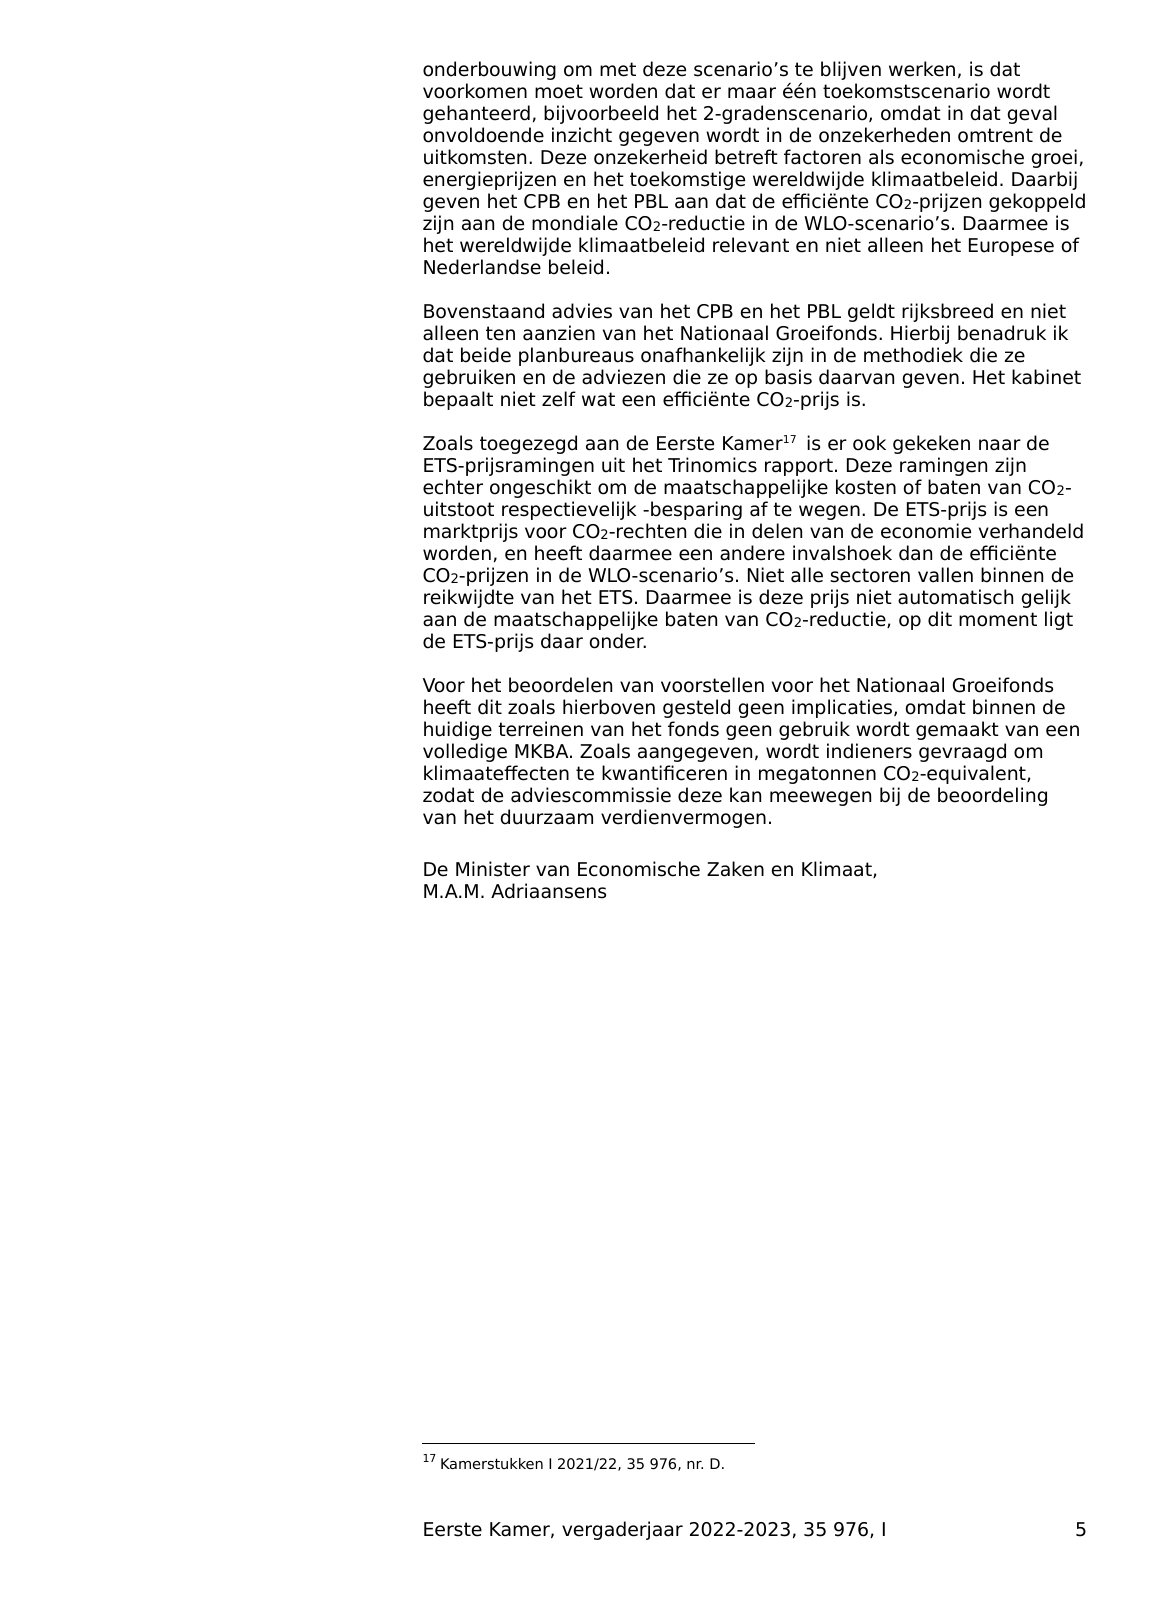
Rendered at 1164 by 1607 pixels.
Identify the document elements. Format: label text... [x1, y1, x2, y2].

text Bovenstaand advies van het CPB en het PBL geldt rijksbreed en niet alleen ten aanzien van het Nationaal Groeifonds. Hierbij benadruk ik dat beide planbureaus onafhankelijk zijn in de methodiek die ze gebruiken en de adviezen die ze op basis daarvan geven. Het kabinet bepaalt niet zelf wat een efficiënte CO2-prijs is. [422, 301, 1087, 411]
text De Minister van Economische Zaken en Klimaat, M.A.M. Adriaansens [422, 859, 1087, 903]
text Kamerstukken I 2021/22, 35 976, nr. D. [422, 1452, 1087, 1474]
text Zoals toegezegd aan de Eerste Kamer is er ook gekeken naar de ETS-prijsramingen uit het Trinomics rapport. Deze ramingen zijn echter ongeschikt om de maatschappelijke kosten of baten van CO2-uitstoot respectievelijk -besparing af te wegen. De ETS-prijs is een marktprijs voor CO2-rechten die in delen van de economie verhandeld worden, en heeft daarmee een andere invalshoek dan de efficiënte CO2-prijzen in de WLO-scenario’s. Niet alle sectoren vallen binnen de reikwijdte van het ETS. Daarmee is deze prijs niet automatisch gelijk aan de maatschappelijke baten van CO2-reductie, op dit moment ligt de ETS-prijs daar onder. [422, 433, 1087, 653]
text onderbouwing om met deze scenario’s te blijven werken, is dat voorkomen moet worden dat er maar één toekomstscenario wordt gehanteerd, bijvoorbeeld het 2-gradenscenario, omdat in dat geval onvoldoende inzicht gegeven wordt in de onzekerheden omtrent de uitkomsten. Deze onzekerheid betreft factoren als economische groei, energieprijzen en het toekomstige wereldwijde klimaatbeleid. Daarbij geven het CPB en het PBL aan dat de efficiënte CO2-prijzen gekoppeld zijn aan de mondiale CO2-reductie in de WLO-scenario’s. Daarmee is het wereldwijde klimaatbeleid relevant en niet alleen het Europese of Nederlandse beleid. [422, 59, 1087, 279]
text Voor het beoordelen van voorstellen voor het Nationaal Groeifonds heeft dit zoals hierboven gesteld geen implicaties, omdat binnen de huidige terreinen van het fonds geen gebruik wordt gemaakt van een volledige MKBA. Zoals aangegeven, wordt indieners gevraagd om klimaateffecten te kwantificeren in megatonnen CO2-equivalent, zodat de adviescommissie deze kan meewegen bij de beoordeling van het duurzaam verdienvermogen. [422, 675, 1087, 829]
